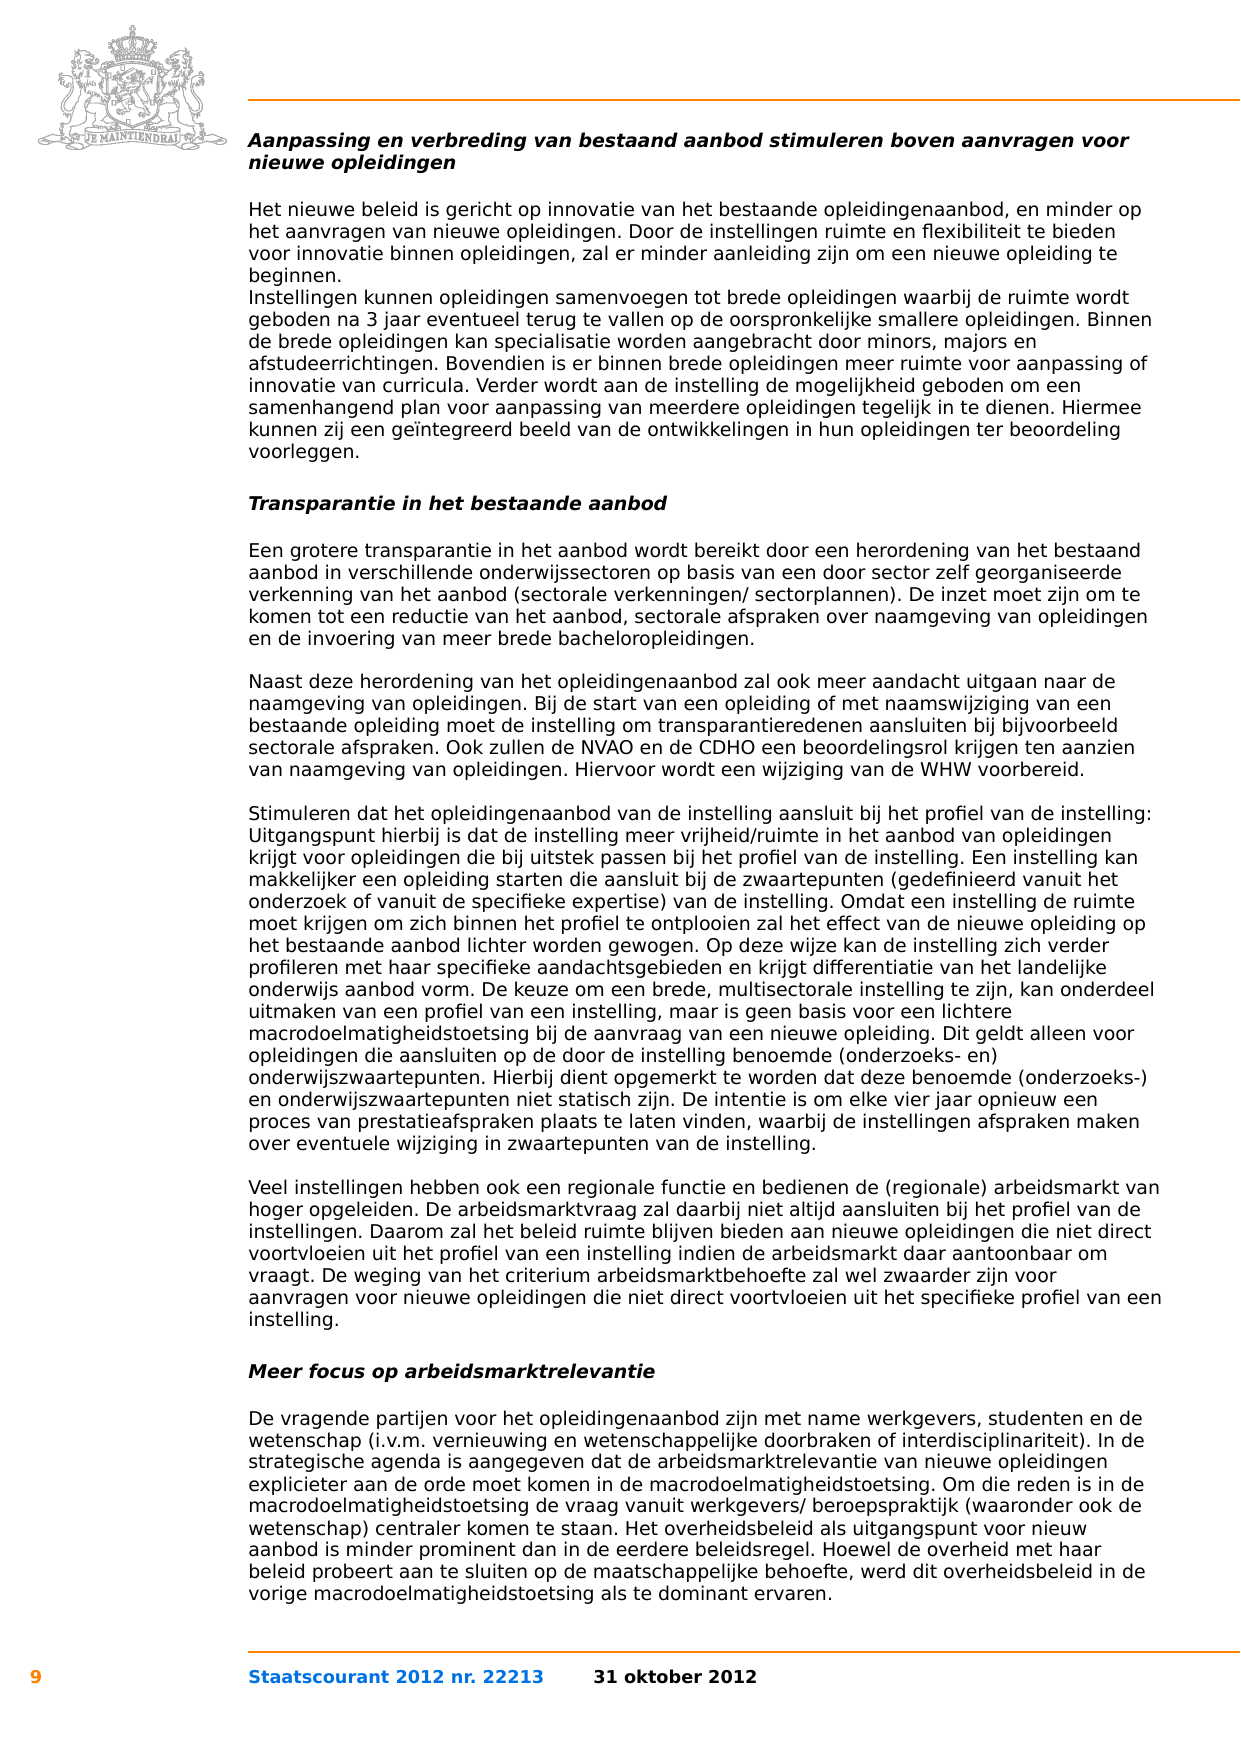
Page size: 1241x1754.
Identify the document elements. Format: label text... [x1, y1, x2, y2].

text Naast deze herordening van het opleidingenaanbod zal ook meer aandacht uitgaan naar de naamgeving van opleidingen. Bij de start van een opleiding of met naamswijziging van een bestaande opleiding moet de instelling om transparantieredenen aansluiten bij bijvoorbeeld sectorale afspraken. Ook zullen de NVAO en de CDHO een beoordelingsrol krijgen ten aanzien van naamgeving van opleidingen. Hiervoor wordt een wijziging van de WHW voorbereid. [248, 671, 1163, 781]
text Het nieuwe beleid is gericht op innovatie van het bestaande opleidingenaanbod, en minder op het aanvragen van nieuwe opleidingen. Door de instellingen ruimte en flexibiliteit te bieden voor innovatie binnen opleidingen, zal er minder aanleiding zijn om een nieuwe opleiding te beginnen. [248, 199, 1163, 287]
subtitle Aanpassing en verbreding van bestaand aanbod stimuleren boven aanvragen voor nieuwe opleidingen [248, 130, 1163, 174]
picture [38, 25, 227, 150]
text Veel instellingen hebben ook een regionale functie en bedienen de (regionale) arbeidsmarkt van hoger opgeleiden. De arbeidsmarktvraag zal daarbij niet altijd aansluiten bij het profiel van de instellingen. Daarom zal het beleid ruimte blijven bieden aan nieuwe opleidingen die niet direct voortvloeien uit het profiel van een instelling indien de arbeidsmarkt daar aantoonbaar om vraagt. De weging van het criterium arbeidsmarktbehoefte zal wel zwaarder zijn voor aanvragen voor nieuwe opleidingen die niet direct voortvloeien uit het specifieke profiel van een instelling. [248, 1177, 1163, 1331]
text Stimuleren dat het opleidingenaanbod van de instelling aansluit bij het profiel van de instelling: [248, 803, 1163, 825]
subtitle Transparantie in het bestaande aanbod [248, 493, 1163, 514]
text De vragende partijen voor het opleidingenaanbod zijn met name werkgevers, studenten en de wetenschap (i.v.m. vernieuwing en wetenschappelijke doorbraken of interdisciplinariteit). In de strategische agenda is aangegeven dat de arbeidsmarktrelevantie van nieuwe opleidingen explicieter aan de orde moet komen in de macrodoelmatigheidstoetsing. Om die reden is in de macrodoelmatigheidstoetsing de vraag vanuit werkgevers/ beroepspraktijk (waaronder ook de wetenschap) centraler komen te staan. Het overheidsbeleid als uitgangspunt voor nieuw aanbod is minder prominent dan in de eerdere beleidsregel. Hoewel de overheid met haar beleid probeert aan te sluiten op de maatschappelijke behoefte, werd dit overheidsbeleid in de vorige macrodoelmatigheidstoetsing als te dominant ervaren. [248, 1407, 1163, 1605]
subtitle Meer focus op arbeidsmarktrelevantie [248, 1361, 1163, 1382]
text Uitgangspunt hierbij is dat de instelling meer vrijheid/ruimte in het aanbod van opleidingen krijgt voor opleidingen die bij uitstek passen bij het profiel van de instelling. Een instelling kan makkelijker een opleiding starten die aansluit bij de zwaartepunten (gedefinieerd vanuit het onderzoek of vanuit de specifieke expertise) van de instelling. Omdat een instelling de ruimte moet krijgen om zich binnen het profiel te ontplooien zal het effect van de nieuwe opleiding op het bestaande aanbod lichter worden gewogen. Op deze wijze kan de instelling zich verder profileren met haar specifieke aandachtsgebieden en krijgt differentiatie van het landelijke onderwijs aanbod vorm. De keuze om een brede, multisectorale instelling te zijn, kan onderdeel uitmaken van een profiel van een instelling, maar is geen basis voor een lichtere macrodoelmatigheidstoetsing bij de aanvraag van een nieuwe opleiding. Dit geldt alleen voor opleidingen die aansluiten op de door de instelling benoemde (onderzoeks- en) onderwijszwaartepunten. Hierbij dient opgemerkt te worden dat deze benoemde (onderzoeks-) en onderwijszwaartepunten niet statisch zijn. De intentie is om elke vier jaar opnieuw een proces van prestatieafspraken plaats te laten vinden, waarbij de instellingen afspraken maken over eventuele wijziging in zwaartepunten van de instelling. [248, 825, 1163, 1155]
text Een grotere transparantie in het aanbod wordt bereikt door een herordening van het bestaand aanbod in verschillende onderwijssectoren op basis van een door sector zelf georganiseerde verkenning van het aanbod (sectorale verkenningen/ sectorplannen). De inzet moet zijn om te komen tot een reductie van het aanbod, sectorale afspraken over naamgeving van opleidingen en de invoering van meer brede bacheloropleidingen. [248, 539, 1163, 649]
text Instellingen kunnen opleidingen samenvoegen tot brede opleidingen waarbij de ruimte wordt geboden na 3 jaar eventueel terug te vallen op de oorspronkelijke smallere opleidingen. Binnen de brede opleidingen kan specialisatie worden aangebracht door minors, majors en afstudeerrichtingen. Bovendien is er binnen brede opleidingen meer ruimte voor aanpassing of innovatie van curricula. Verder wordt aan de instelling de mogelijkheid geboden om een samenhangend plan voor aanpassing van meerdere opleidingen tegelijk in te dienen. Hiermee kunnen zij een geïntegreerd beeld van de ontwikkelingen in hun opleidingen ter beoordeling voorleggen. [248, 287, 1163, 463]
